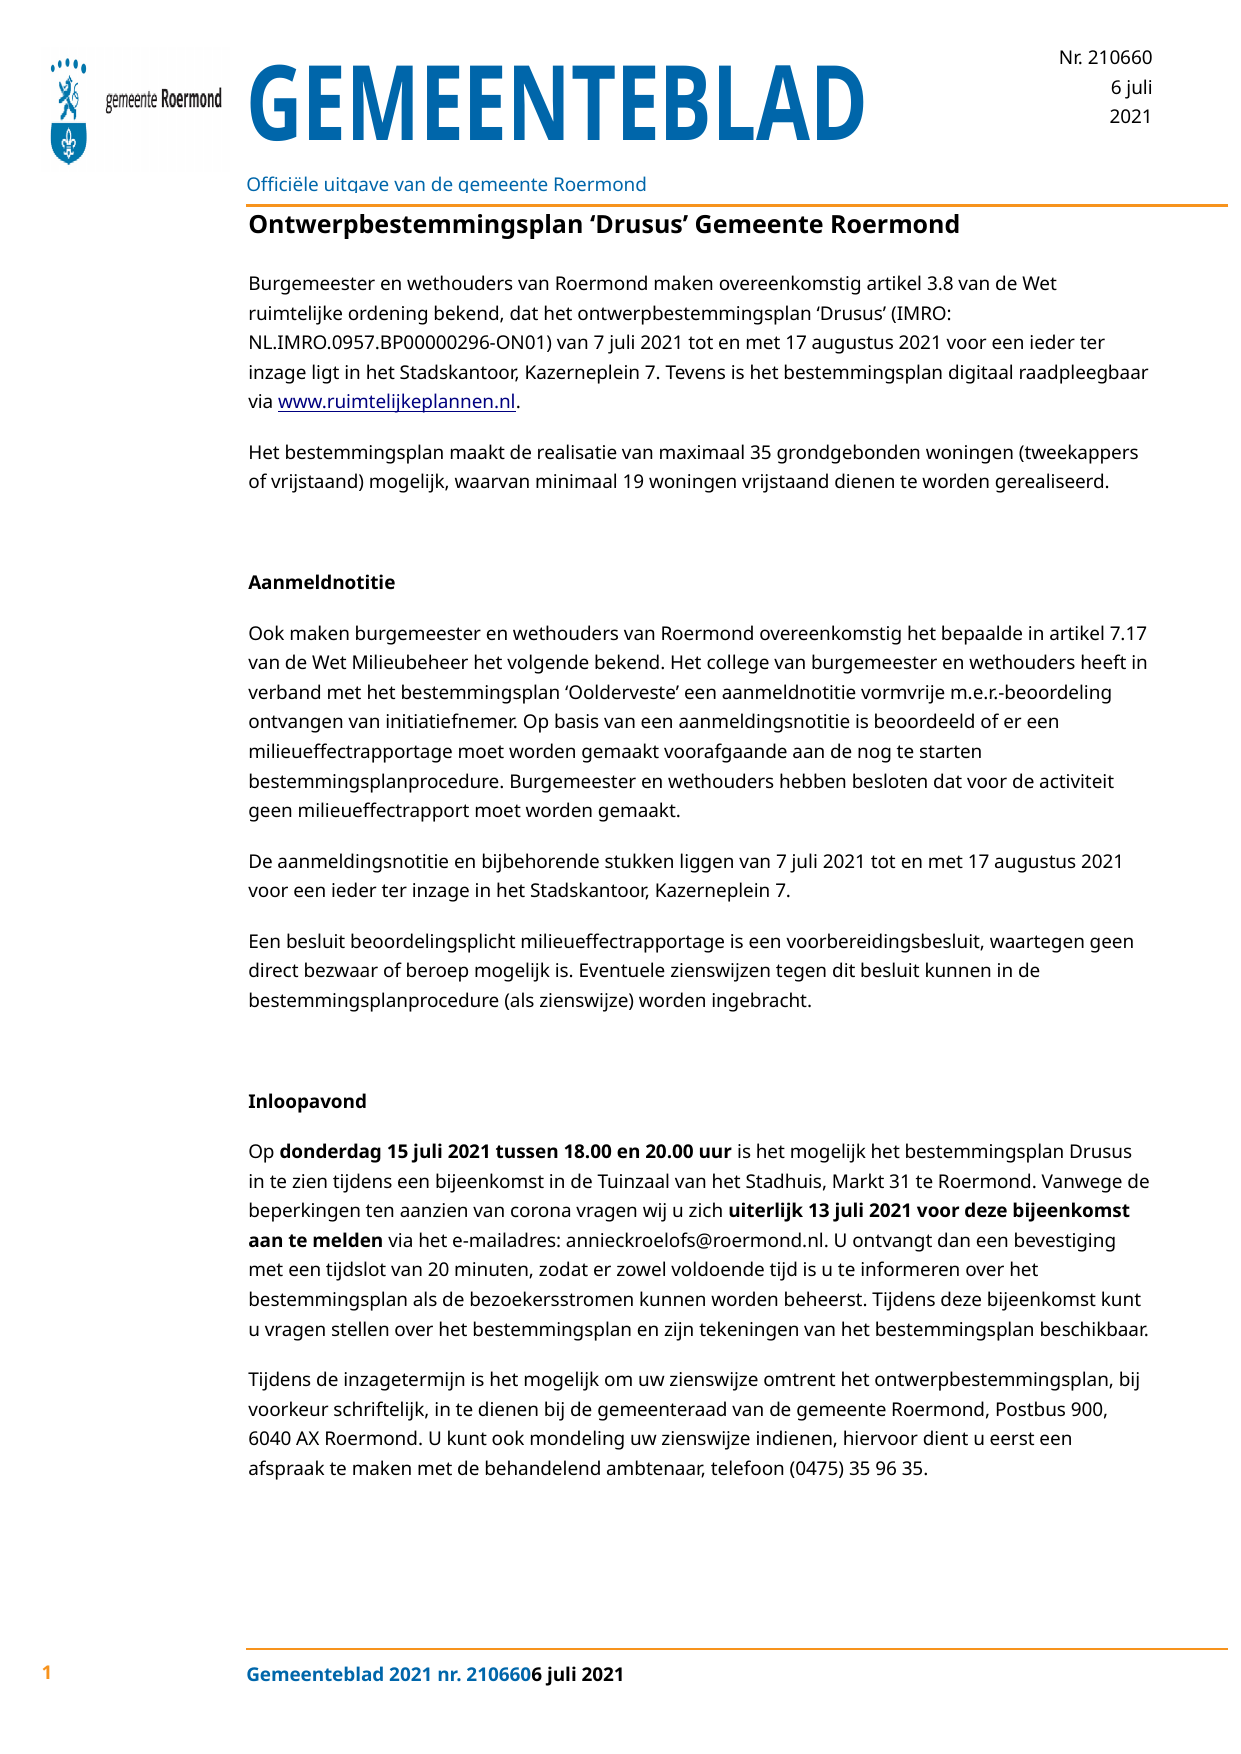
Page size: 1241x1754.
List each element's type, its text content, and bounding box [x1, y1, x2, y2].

text Ook maken burgemeester en wethouders van Roermond overeenkomstig het bepaalde in artikel 7.17 van de Wet Milieubeheer het volgende bekend. Het college van burgemeester en wethouders heeft in verband met het bestemmingsplan ‘Oolderveste’ een aanmeldnotitie vormvrije m.e.r.-beoordeling ontvangen van initiatiefnemer. Op basis van een aanmeldingsnotitie is beoordeeld of er een milieueffectrapportage moet worden gemaakt voorafgaande aan de nog te starten bestemmingsplanprocedure. Burgemeester en wethouders hebben besloten dat voor de activiteit geen milieueffectrapport moet worden gemaakt. [248, 620, 1152, 823]
text Een besluit beoordelingsplicht milieueffectrapportage is een voorbereidingsbesluit, waartegen geen direct bezwaar of beroep mogelijk is. Eventuele zienswijzen tegen dit besluit kunnen in de bestemmingsplanprocedure (als zienswijze) worden ingebracht. [248, 928, 1152, 1013]
text Ontwerpbestemmingsplan ‘Drusus’ Gemeente Roermond [248, 207, 1152, 241]
picture [41, 47, 231, 172]
text Aanmeldnotitie [248, 569, 1152, 595]
text Het bestemmingsplan maakt de realisatie van maximaal 35 grondgebonden woningen (tweekappers of vrijstaand) mogelijk, waarvan minimaal 19 woningen vrijstaand dienen te worden gerealiseerd. [248, 439, 1152, 494]
text Inloopavond [248, 1088, 1152, 1113]
text Tijdens de inzagetermijn is het mogelijk om uw zienswijze omtrent het ontwerpbestemmingsplan, bij voorkeur schriftelijk, in te dienen bij de gemeenteraad van de gemeente Roermond, Postbus 900, 6040 AX Roermond. U kunt ook mondeling uw zienswijze indienen, hiervoor dient u eerst een afspraak te maken met de behandelend ambtenaar, telefoon (0475) 35 96 35. [248, 1366, 1152, 1481]
text De aanmeldingsnotitie en bijbehorende stukken liggen van 7 juli 2021 tot en met 17 augustus 2021 voor een ieder ter inzage in het Stadskantoor, Kazerneplein 7. [248, 848, 1152, 903]
text Op donderdag 15 juli 2021 tussen 18.00 en 20.00 uur is het mogelijk het bestemmingsplan Drusus in te zien tijdens een bijeenkomst in de Tuinzaal van het Stadhuis, Markt 31 te Roermond. Vanwege de beperkingen ten aanzien van corona vragen wij u zich uiterlijk 13 juli 2021 voor deze bijeenkomst aan te melden via het e-mailadres: annieckroelofs@roermond.nl. U ontvangt dan een bevestiging met een tijdslot van 20 minuten, zodat er zowel voldoende tijd is u te informeren over het bestemmingsplan als de bezoekersstromen kunnen worden beheerst. Tijdens deze bijeenkomst kunt u vragen stellen over het bestemmingsplan en zijn tekeningen van het bestemmingsplan beschikbaar. [248, 1138, 1152, 1341]
text Burgemeester en wethouders van Roermond maken overeenkomstig artikel 3.8 van de Wet ruimtelijke ordening bekend, dat het ontwerpbestemmingsplan ‘Drusus’ (IMRO: NL.IMRO.0957.BP00000296-ON01) van 7 juli 2021 tot en met 17 augustus 2021 voor een ieder ter inzage ligt in het Stadskantoor, Kazerneplein 7. Tevens is het bestemmingsplan digitaal raadpleegbaar via www.ruimtelijkeplannen.nl. [248, 270, 1152, 414]
